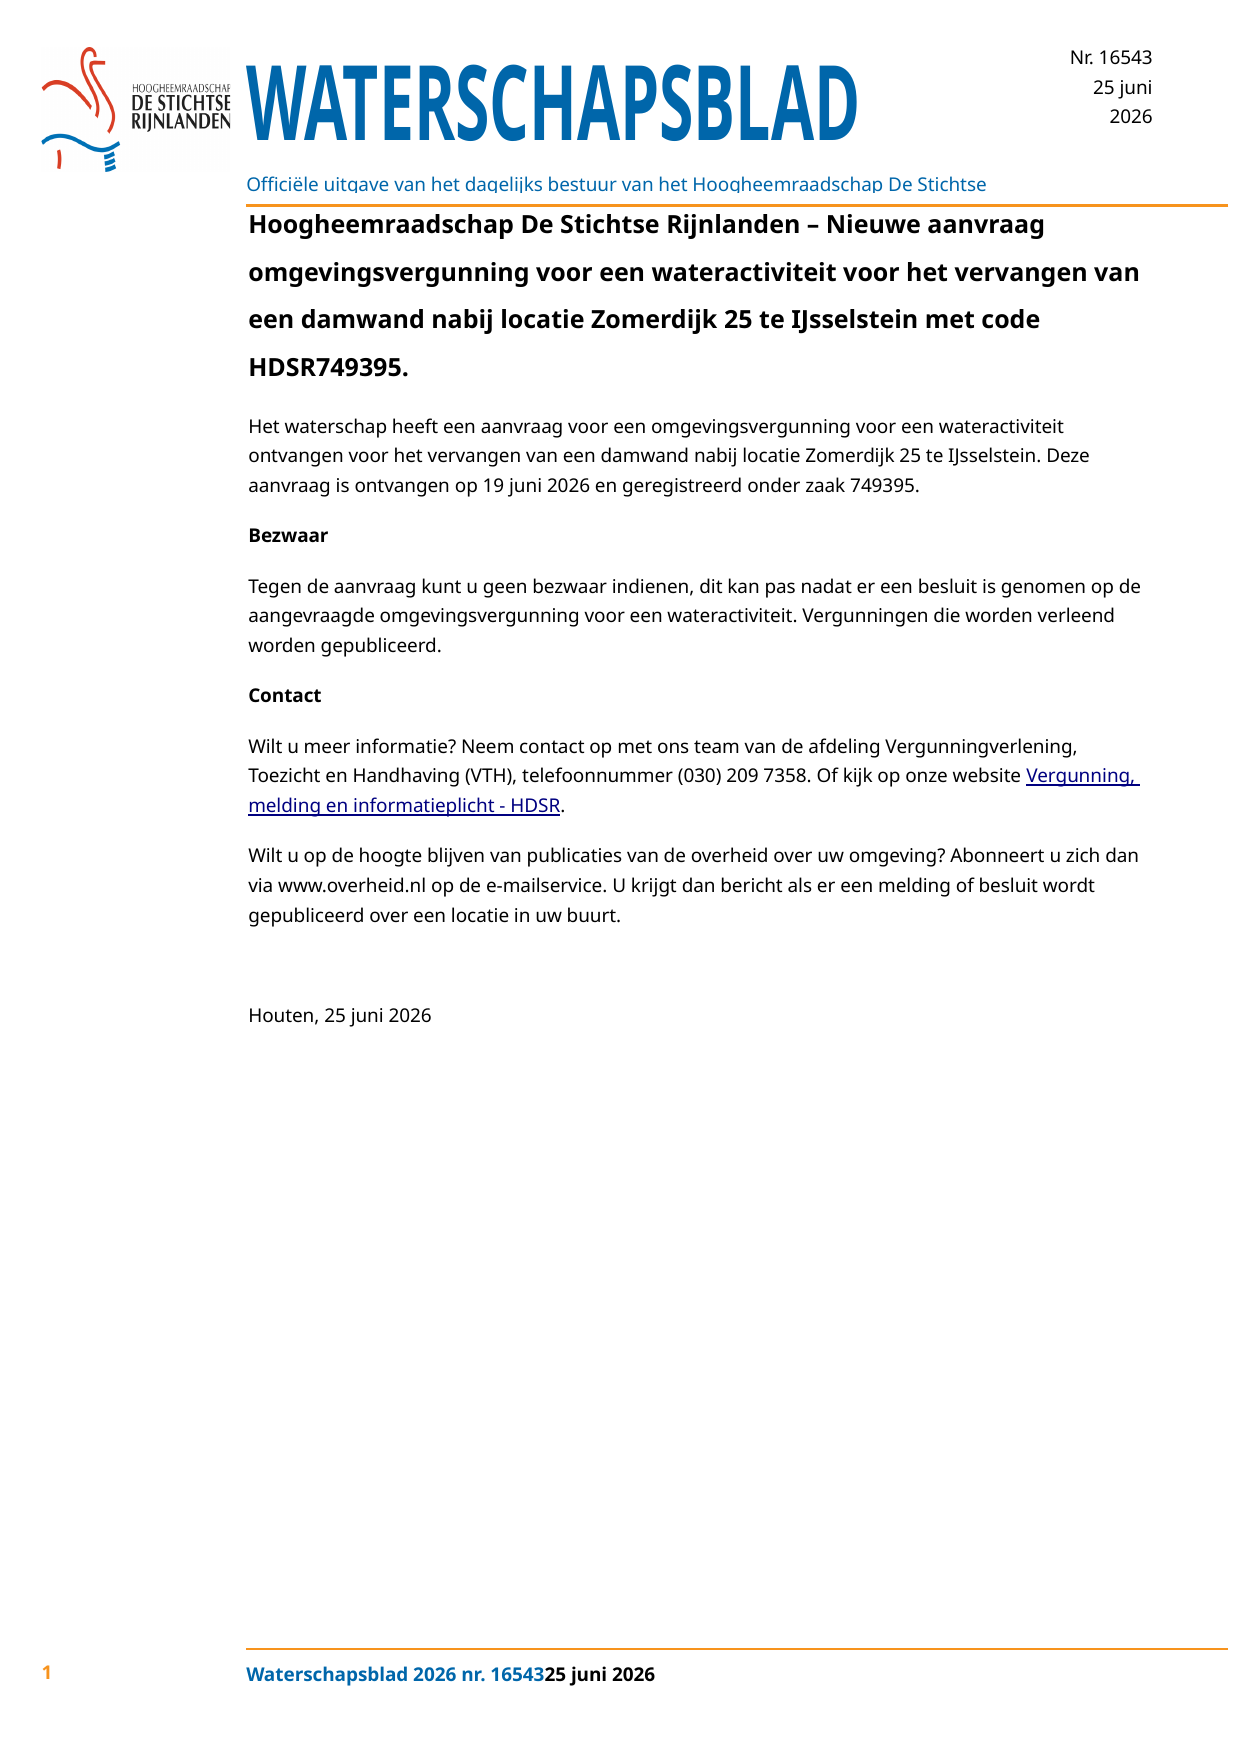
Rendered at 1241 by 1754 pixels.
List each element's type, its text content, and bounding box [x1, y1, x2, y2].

text Wilt u meer informatie? Neem contact op met ons team van de afdeling Vergunningverlening, Toezicht en Handhaving (VTH), telefoonnummer (030) 209 7358. Of kijk op onze website Vergunning, melding en informatieplicht - HDSR. [248, 733, 1152, 818]
text Contact [248, 683, 1152, 708]
text Houten, 25 juni 2026 [248, 1003, 1152, 1028]
text Hoogheemraadschap De Stichtse Rijnlanden – Nieuwe aanvraag omgevingsvergunning voor een wateractiviteit voor het vervangen van een damwand nabij locatie Zomerdijk 25 te IJsselstein met code HDSR749395. [248, 207, 1152, 384]
picture [41, 47, 231, 172]
text Wilt u op de hoogte blijven van publicaties van de overheid over uw omgeving? Abonneert u zich dan via www.overheid.nl op de e-mailservice. U krijgt dan bericht als er een melding of besluit wordt gepubliceerd over een locatie in uw buurt. [248, 843, 1152, 928]
text Bezwaar [248, 523, 1152, 548]
text Het waterschap heeft een aanvraag voor een omgevingsvergunning voor een wateractiviteit ontvangen voor het vervangen van een damwand nabij locatie Zomerdijk 25 te IJsselstein. Deze aanvraag is ontvangen op 19 juni 2026 en geregistreerd onder zaak 749395. [248, 413, 1152, 498]
text Tegen de aanvraag kunt u geen bezwaar indienen, dit kan pas nadat er een besluit is genomen op de aangevraagde omgevingsvergunning voor een wateractiviteit. Vergunningen die worden verleend worden gepubliceerd. [248, 573, 1152, 658]
